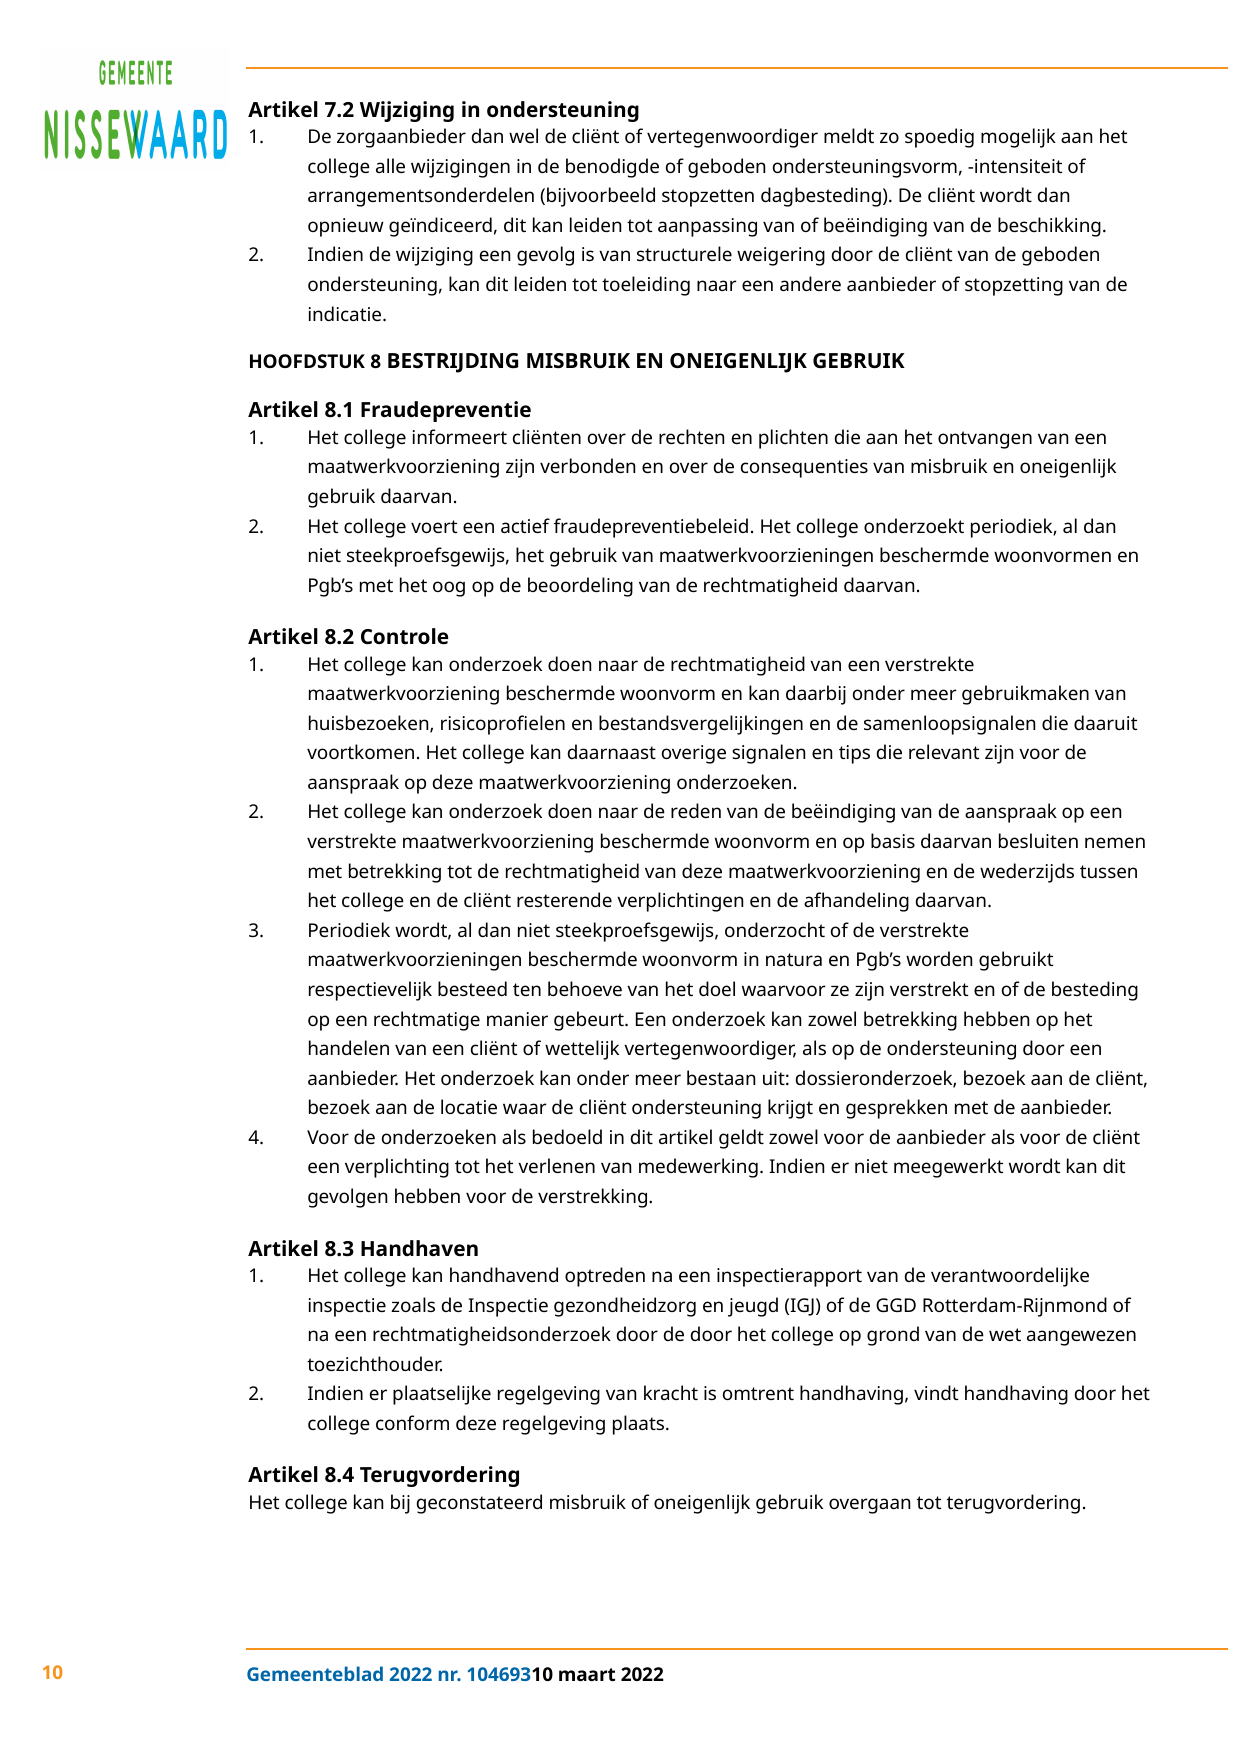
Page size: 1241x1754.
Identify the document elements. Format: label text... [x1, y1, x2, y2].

text Artikel 8.2 Controle [248, 622, 1152, 651]
list De zorgaanbieder dan wel de cliënt of vertegenwoordiger meldt zo spoedig mogelijk aan het college alle wijzigingen in de benodigde of geboden ondersteuningsvorm, -intensiteit of arrangementsonderdelen (bijvoorbeeld stopzetten dagbesteding). De cliënt wordt dan opnieuw geïndiceerd, dit kan leiden tot aanpassing van of beëindiging van de beschikking. [248, 123, 1152, 238]
list Het college kan onderzoek doen naar de rechtmatigheid van een verstrekte maatwerkvoorziening beschermde woonvorm en kan daarbij onder meer gebruikmaken van huisbezoeken, risicoprofielen en bestandsvergelijkingen en de samenloopsignalen die daaruit voortkomen. Het college kan daarnaast overige signalen en tips die relevant zijn voor de aanspraak op deze maatwerkvoorziening onderzoeken. [248, 651, 1152, 795]
text Artikel 7.2 Wijziging in ondersteuning [248, 95, 1152, 123]
list Indien er plaatselijke regelgeving van kracht is omtrent handhaving, vindt handhaving door het college conform deze regelgeving plaats. [248, 1381, 1152, 1436]
text Artikel 8.4 Terugvordering [248, 1461, 1152, 1489]
list Het college kan handhavend optreden na een inspectierapport van de verantwoordelijke inspectie zoals de Inspectie gezondheidzorg en jeugd (IGJ) of de GGD Rotterdam-Rijnmond of na een rechtmatigheidsonderzoek door de door het college op grond van de wet aangewezen toezichthouder. [248, 1262, 1152, 1377]
list Voor de onderzoeken als bedoeld in dit artikel geldt zowel voor de aanbieder als voor de cliënt een verplichting tot het verlenen van medewerking. Indien er niet meegewerkt wordt kan dit gevolgen hebben voor de verstrekking. [248, 1124, 1152, 1209]
picture [41, 47, 231, 172]
list Het college voert een actief fraudepreventiebeleid. Het college onderzoekt periodiek, al dan niet steekproefsgewijs, het gebruik van maatwerkvoorzieningen beschermde woonvormen en Pgb’s met het oog op de beoordeling van de rechtmatigheid daarvan. [248, 513, 1152, 598]
list Het college informeert cliënten over de rechten en plichten die aan het ontvangen van een maatwerkvoorziening zijn verbonden en over de consequenties van misbruik en oneigenlijk gebruik daarvan. [248, 424, 1152, 509]
text Artikel 8.1 Fraudepreventie [248, 396, 1152, 424]
text HOOFDSTUK 8 BESTRIJDING MISBRUIK EN ONEIGENLIJK GEBRUIK [248, 346, 1152, 375]
list Het college kan onderzoek doen naar de reden van de beëindiging van de aanspraak op een verstrekte maatwerkvoorziening beschermde woonvorm en op basis daarvan besluiten nemen met betrekking tot de rechtmatigheid van deze maatwerkvoorziening en de wederzijds tussen het college en de cliënt resterende verplichtingen en de afhandeling daarvan. [248, 799, 1152, 913]
text Het college kan bij geconstateerd misbruik of oneigenlijk gebruik overgaan tot terugvordering. [248, 1489, 1152, 1515]
list Periodiek wordt, al dan niet steekproefsgewijs, onderzocht of de verstrekte maatwerkvoorzieningen beschermde woonvorm in natura en Pgb’s worden gebruikt respectievelijk besteed ten behoeve van het doel waarvoor ze zijn verstrekt en of de besteding op een rechtmatige manier gebeurt. Een onderzoek kan zowel betrekking hebben op het handelen van een cliënt of wettelijk vertegenwoordiger, als op de ondersteuning door een aanbieder. Het onderzoek kan onder meer bestaan uit: dossieronderzoek, bezoek aan de cliënt, bezoek aan de locatie waar de cliënt ondersteuning krijgt en gesprekken met de aanbieder. [248, 917, 1152, 1120]
text Artikel 8.3 Handhaven [248, 1234, 1152, 1262]
list Indien de wijziging een gevolg is van structurele weigering door de cliënt van de geboden ondersteuning, kan dit leiden tot toeleiding naar een andere aanbieder of stopzetting van de indicatie. [248, 242, 1152, 326]
